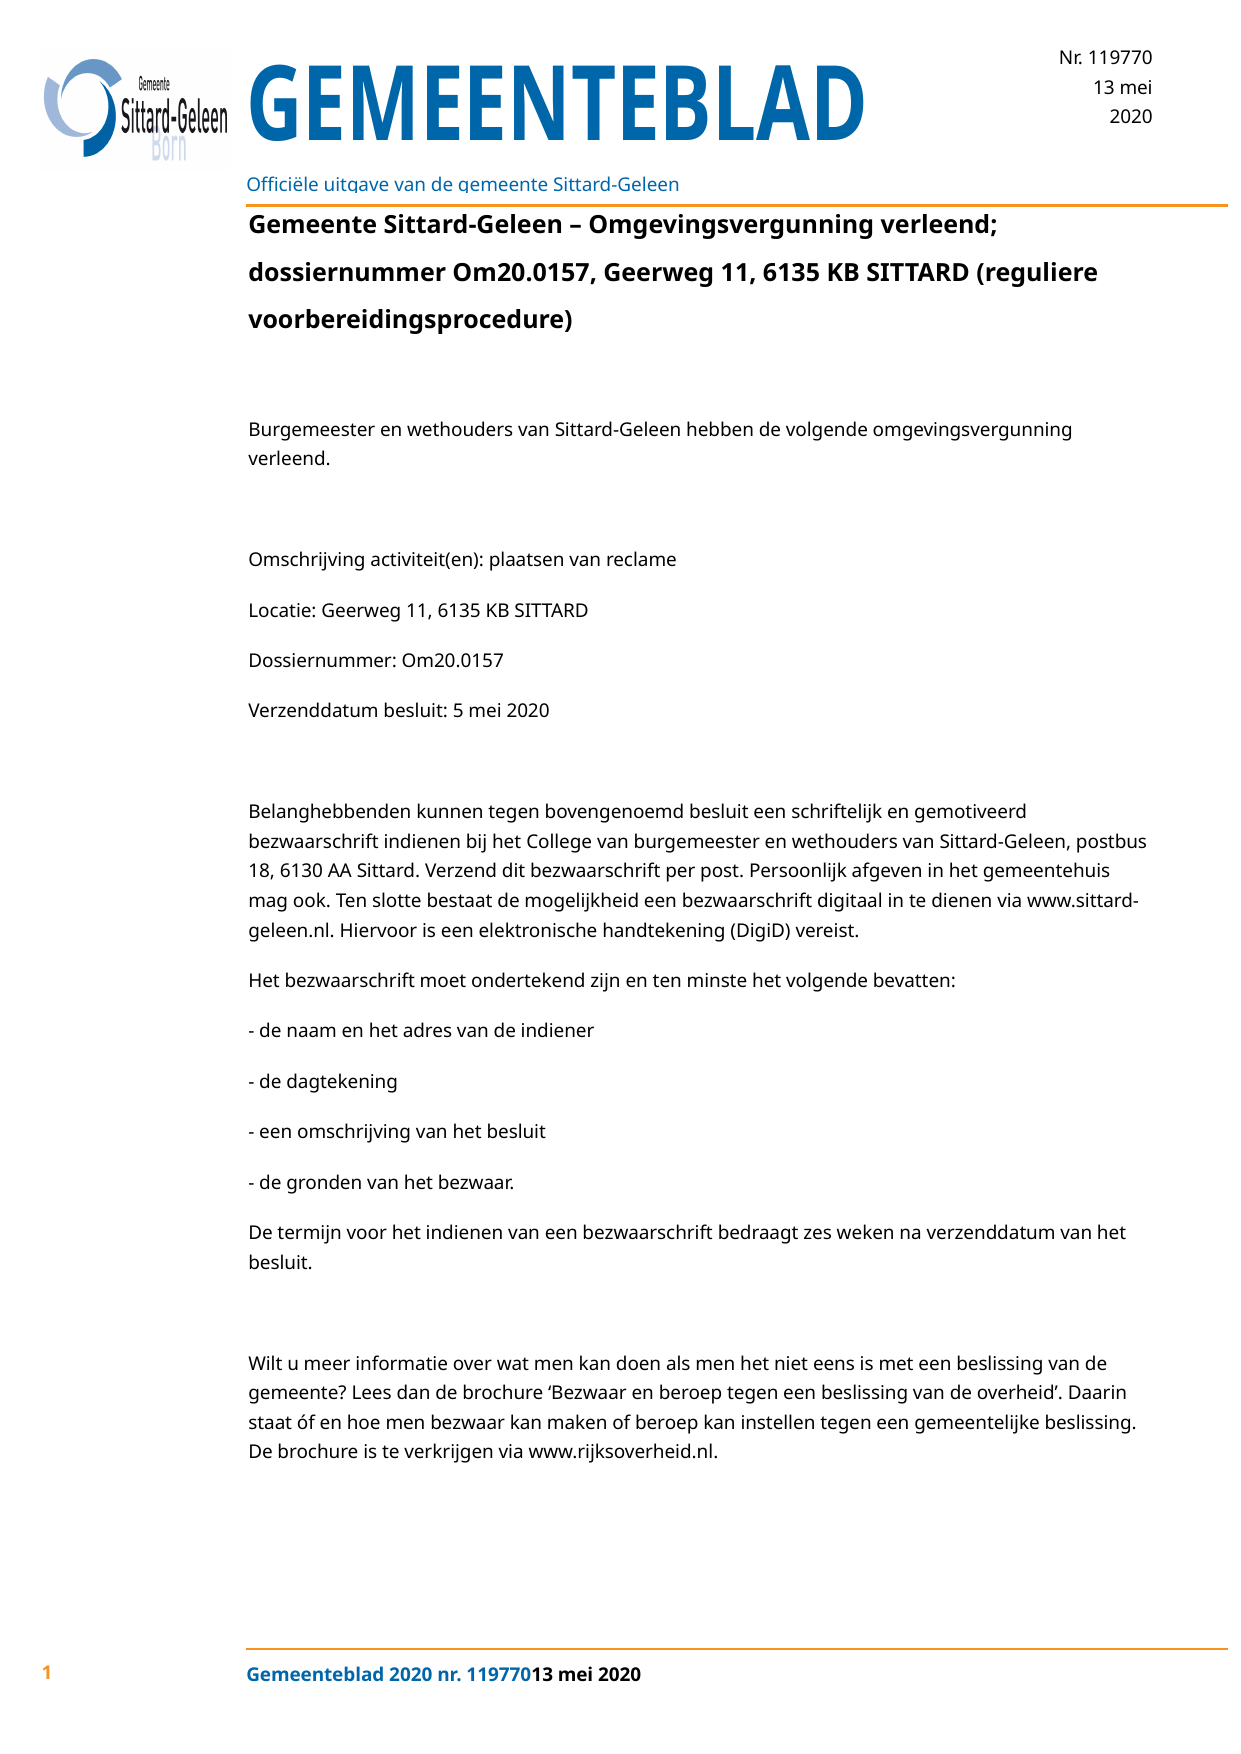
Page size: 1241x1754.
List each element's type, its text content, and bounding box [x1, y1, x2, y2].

text Burgemeester en wethouders van Sittard-Geleen hebben de volgende omgevingsvergunning verleend. [248, 416, 1152, 471]
text - de gronden van het bezwaar. [248, 1169, 1152, 1194]
text Verzenddatum besluit: 5 mei 2020 [248, 698, 1152, 723]
text Het bezwaarschrift moet ondertekend zijn en ten minste het volgende bevatten: [248, 967, 1152, 993]
text - een omschrijving van het besluit [248, 1118, 1152, 1144]
text - de dagtekening [248, 1068, 1152, 1094]
text Dossiernummer: Om20.0157 [248, 647, 1152, 673]
text Belanghebbenden kunnen tegen bovengenoemd besluit een schriftelijk en gemotiveerd bezwaarschrift indienen bij het College van burgemeester en wethouders van Sittard-Geleen, postbus 18, 6130 AA Sittard. Verzend dit bezwaarschrift per post. Persoonlijk afgeven in het gemeentehuis mag ook. Ten slotte bestaat de mogelijkheid een bezwaarschrift digitaal in te dienen via www.sittard-geleen.nl. Hiervoor is een elektronische handtekening (DigiD) vereist. [248, 798, 1152, 942]
text Locatie: Geerweg 11, 6135 KB SITTARD [248, 597, 1152, 622]
text Gemeente Sittard-Geleen – Omgevingsvergunning verleend; dossiernummer Om20.0157, Geerweg 11, 6135 KB SITTARD (reguliere voorbereidingsprocedure) [248, 207, 1152, 336]
text Omschrijving activiteit(en): plaatsen van reclame [248, 546, 1152, 572]
picture [41, 47, 231, 172]
text Wilt u meer informatie over wat men kan doen als men het niet eens is met een beslissing van de gemeente? Lees dan de brochure ‘Bezwaar en beroep tegen een beslissing van de overheid’. Daarin staat óf en hoe men bezwaar kan maken of beroep kan instellen tegen een gemeentelijke beslissing. De brochure is te verkrijgen via www.rijksoverheid.nl. [248, 1350, 1152, 1464]
text De termijn voor het indienen van een bezwaarschrift bedraagt zes weken na verzenddatum van het besluit. [248, 1219, 1152, 1274]
text - de naam en het adres van de indiener [248, 1018, 1152, 1043]
